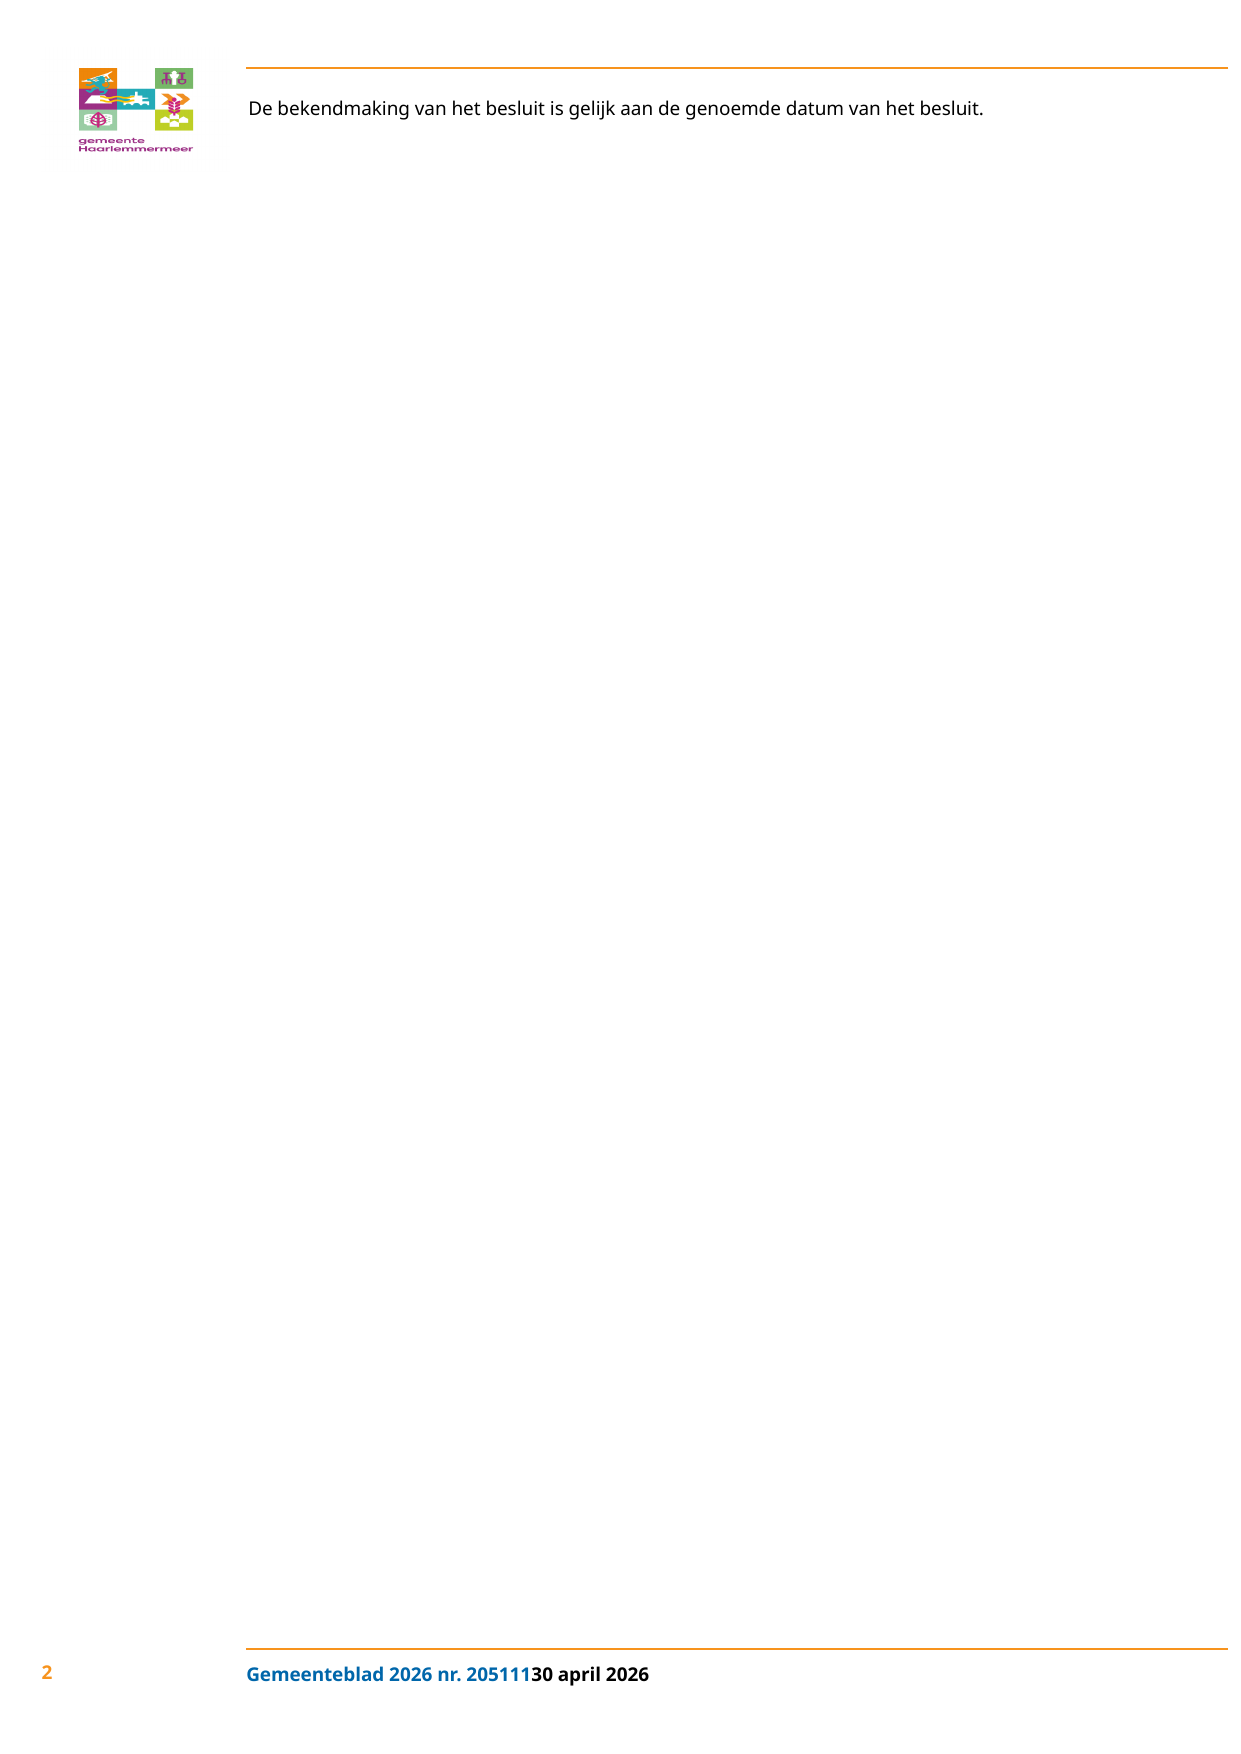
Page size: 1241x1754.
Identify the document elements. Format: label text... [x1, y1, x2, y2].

picture [41, 47, 231, 172]
text De bekendmaking van het besluit is gelijk aan de genoemde datum van het besluit. [248, 95, 1152, 121]
